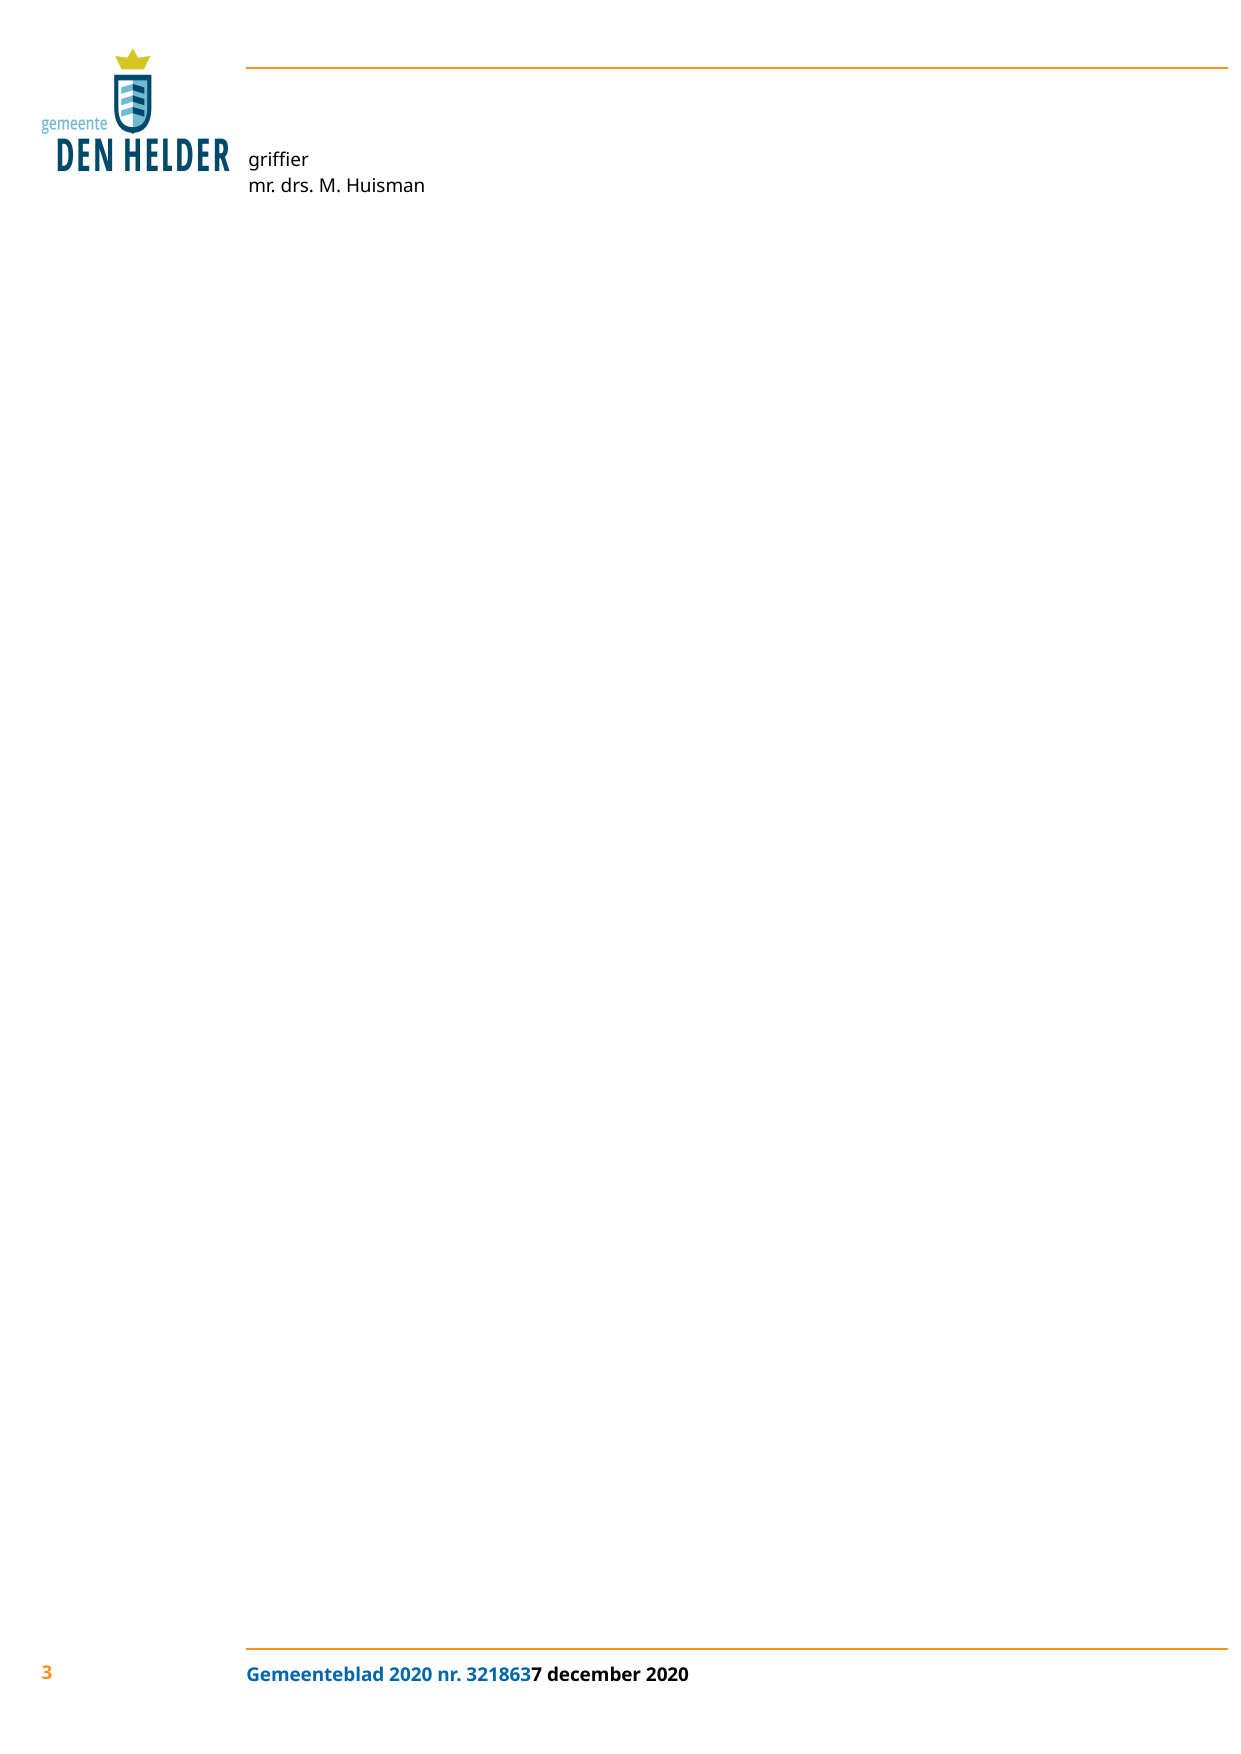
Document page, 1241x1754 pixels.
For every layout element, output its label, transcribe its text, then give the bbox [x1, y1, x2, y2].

picture [100, 154, 106, 172]
picture [41, 47, 231, 172]
picture [182, 144, 187, 165]
text griffier [248, 146, 1152, 172]
picture [63, 144, 68, 165]
text mr. drs. M. Huisman [248, 172, 1152, 198]
picture [220, 160, 224, 172]
picture [130, 157, 135, 172]
